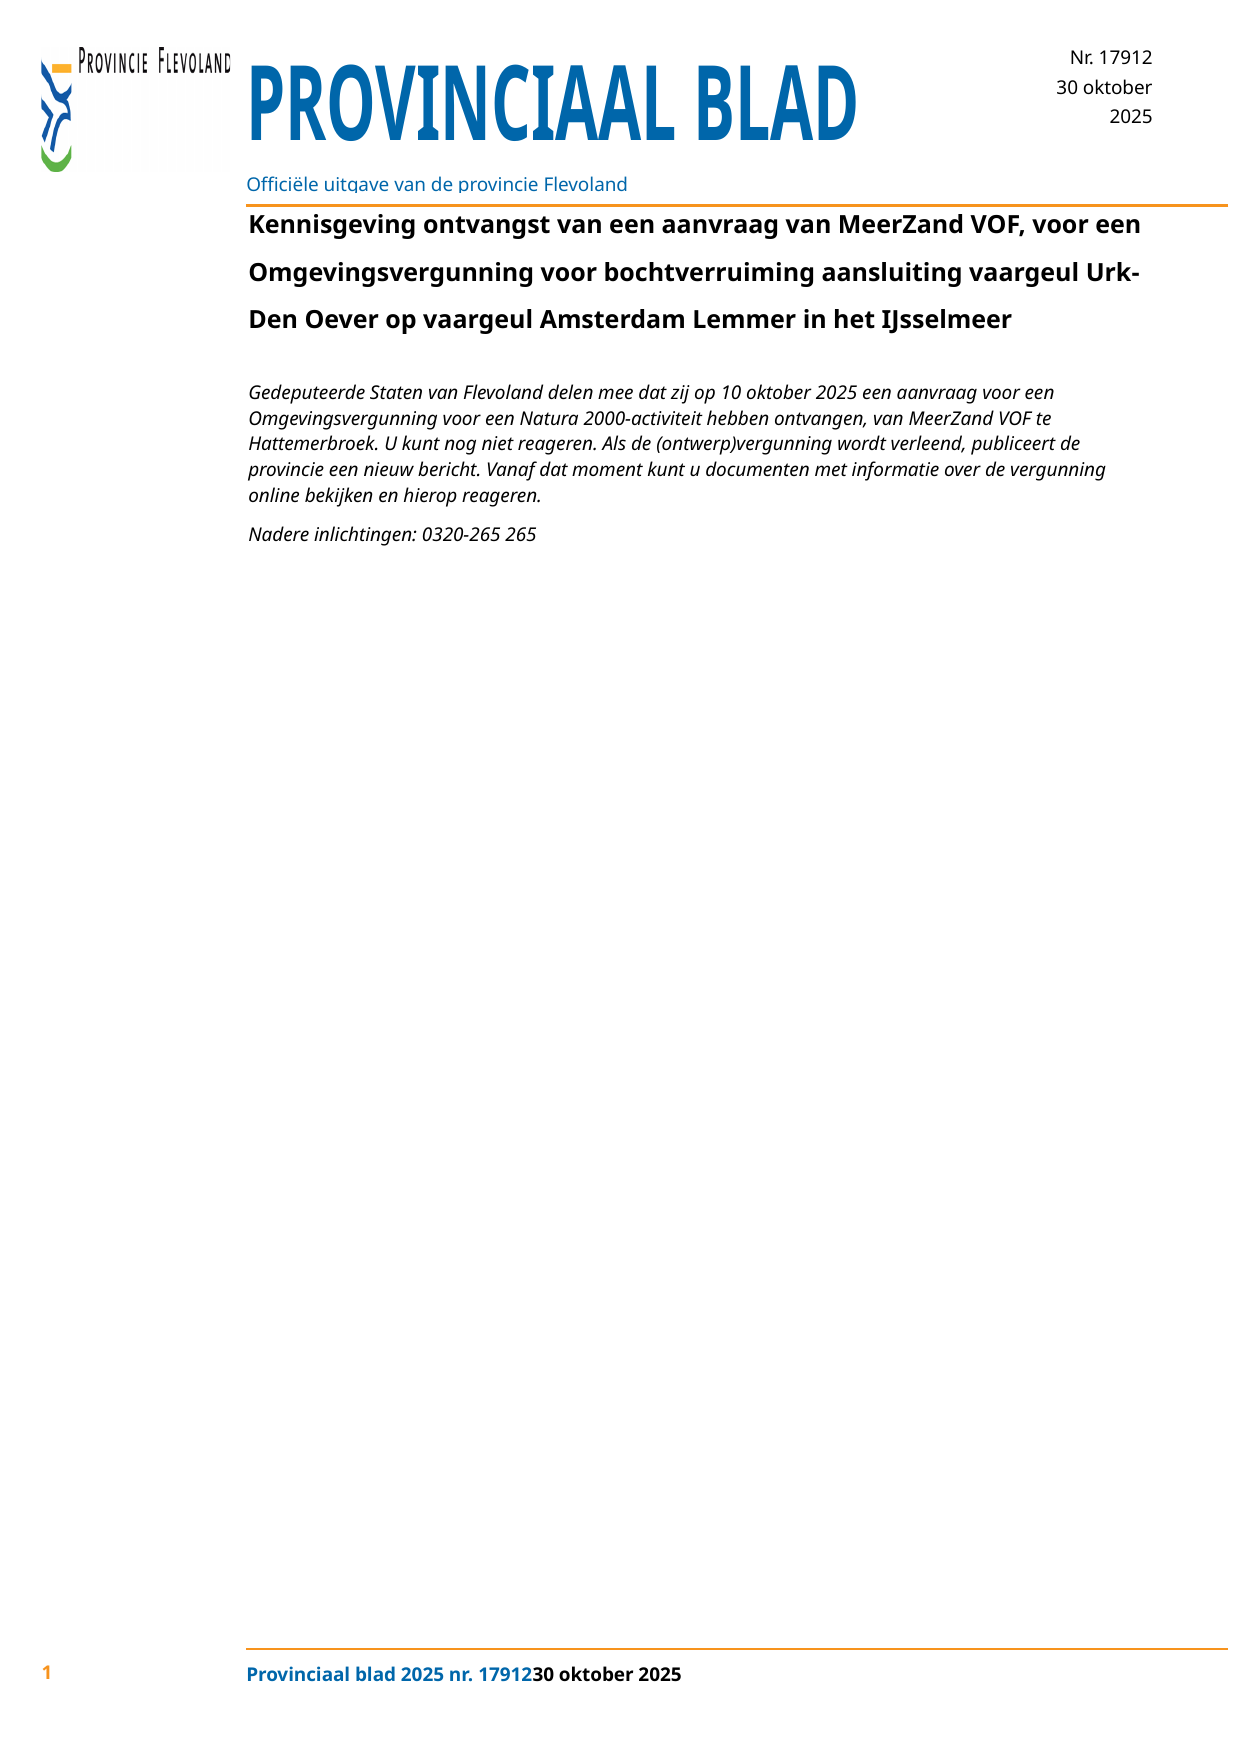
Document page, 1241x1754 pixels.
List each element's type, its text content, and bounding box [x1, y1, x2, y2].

text Nadere inlichtingen: 0320-265 265 [248, 521, 1152, 547]
text Gedeputeerde Staten van Flevoland delen mee dat zij op 10 oktober 2025 een aanvraag voor een Omgevingsvergunning voor een Natura 2000-activiteit hebben ontvangen, van MeerZand VOF te Hattemerbroek. U kunt nog niet reageren. Als de (ontwerp)vergunning wordt verleend, publiceert de provincie een nieuw bericht. Vanaf dat moment kunt u documenten met informatie over de vergunning online bekijken en hierop reageren. [248, 379, 1152, 508]
text Kennisgeving ontvangst van een aanvraag van MeerZand VOF, voor een Omgevingsvergunning voor bochtverruiming aansluiting vaargeul Urk-Den Oever op vaargeul Amsterdam Lemmer in het IJsselmeer [248, 207, 1152, 336]
picture [41, 47, 231, 172]
